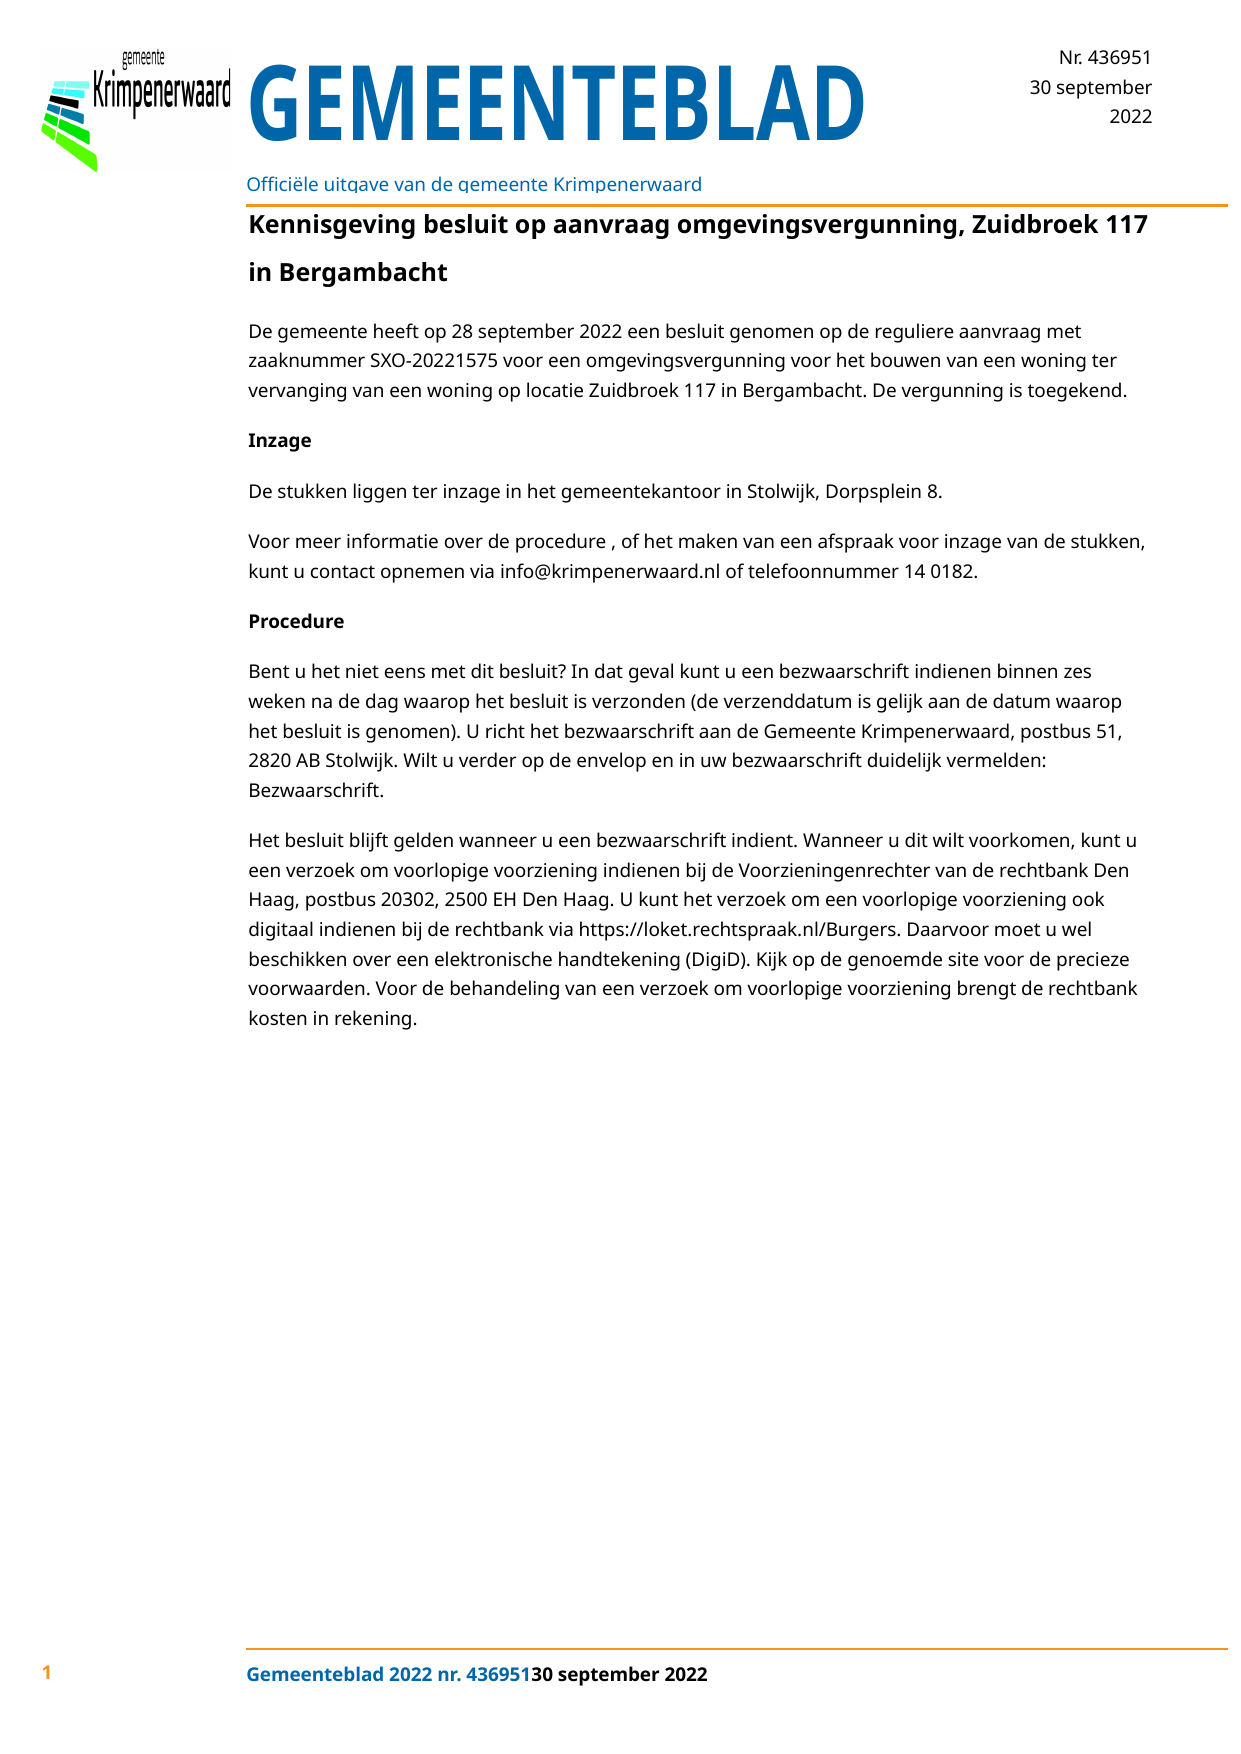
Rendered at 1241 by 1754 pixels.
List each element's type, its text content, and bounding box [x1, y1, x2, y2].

text Inzage [248, 427, 1152, 453]
text Bent u het niet eens met dit besluit? In dat geval kunt u een bezwaarschrift indienen binnen zes weken na de dag waarop het besluit is verzonden (de verzenddatum is gelijk aan de datum waarop het besluit is genomen). U richt het bezwaarschrift aan de Gemeente Krimpenerwaard, postbus 51, 2820 AB Stolwijk. Wilt u verder op de envelop en in uw bezwaarschrift duidelijk vermelden: Bezwaarschrift. [248, 659, 1152, 803]
text Kennisgeving besluit op aanvraag omgevingsvergunning, Zuidbroek 117 in Bergambacht [248, 207, 1152, 288]
picture [41, 47, 231, 172]
text De gemeente heeft op 28 september 2022 een besluit genomen op de reguliere aanvraag met zaaknummer SXO-20221575 voor een omgevingsvergunning voor het bouwen van een woning ter vervanging van een woning op locatie Zuidbroek 117 in Bergambacht. De vergunning is toegekend. [248, 318, 1152, 403]
text Het besluit blijft gelden wanneer u een bezwaarschrift indient. Wanneer u dit wilt voorkomen, kunt u een verzoek om voorlopige voorziening indienen bij de Voorzieningenrechter van de rechtbank Den Haag, postbus 20302, 2500 EH Den Haag. U kunt het verzoek om een voorlopige voorziening ook digitaal indienen bij de rechtbank via https://loket.rechtspraak.nl/Burgers. Daarvoor moet u wel beschikken over een elektronische handtekening (DigiD). Kijk op de genoemde site voor de precieze voorwaarden. Voor de behandeling van een verzoek om voorlopige voorziening brengt de rechtbank kosten in rekening. [248, 827, 1152, 1031]
text Voor meer informatie over de procedure , of het maken van een afspraak voor inzage van de stukken, kunt u contact opnemen via info@krimpenerwaard.nl of telefoonnummer 14 0182. [248, 528, 1152, 584]
text De stukken liggen ter inzage in het gemeentekantoor in Stolwijk, Dorpsplein 8. [248, 478, 1152, 504]
text Procedure [248, 608, 1152, 634]
